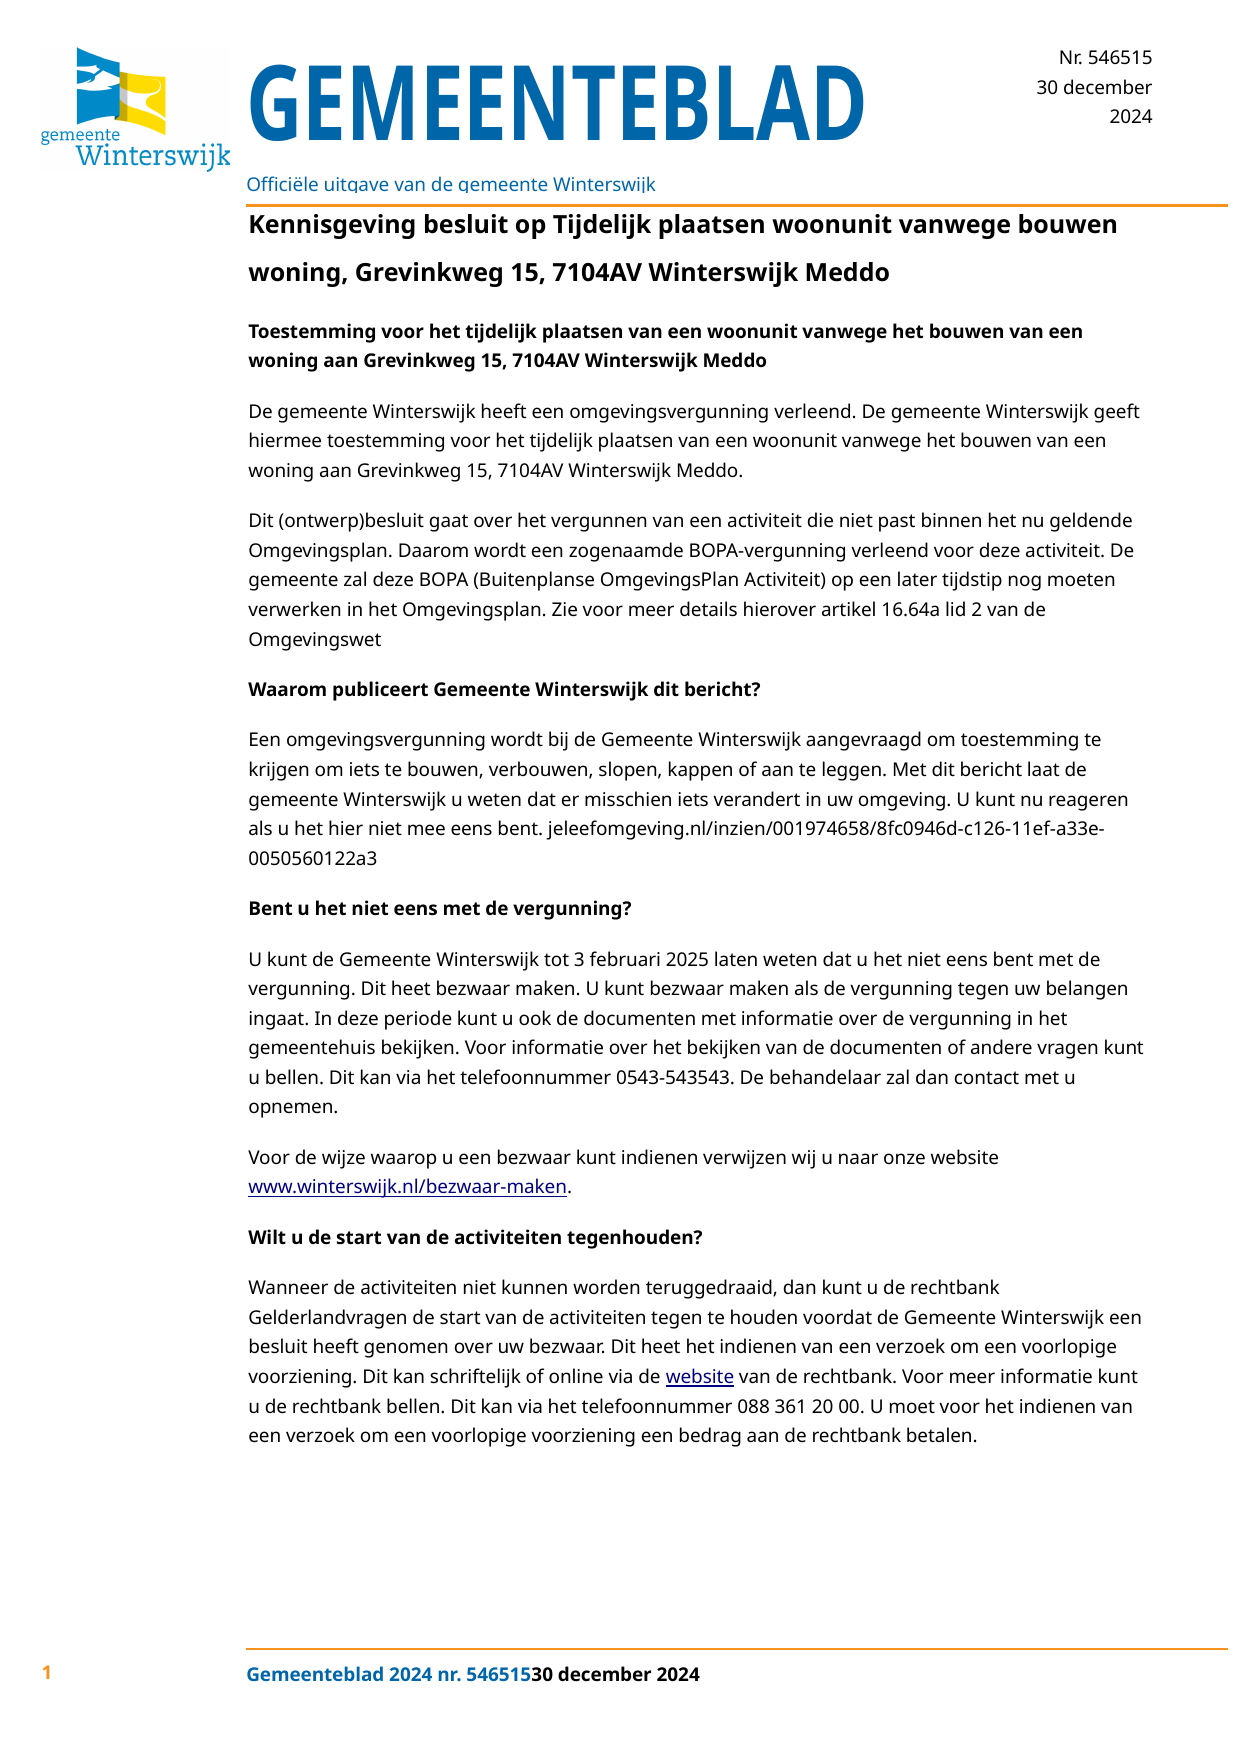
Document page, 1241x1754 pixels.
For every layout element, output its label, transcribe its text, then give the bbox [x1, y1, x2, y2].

text Wanneer de activiteiten niet kunnen worden teruggedraaid, dan kunt u de rechtbank Gelderlandvragen de start van de activiteiten tegen te houden voordat de Gemeente Winterswijk een besluit heeft genomen over uw bezwaar. Dit heet het indienen van een verzoek om een voorlopige voorziening. Dit kan schriftelijk of online via de website van de rechtbank. Voor meer informatie kunt u de rechtbank bellen. Dit kan via het telefoonnummer 088 361 20 00. U moet voor het indienen van een verzoek om een voorlopige voorziening een bedrag aan de rechtbank betalen. [248, 1274, 1152, 1448]
picture [225, 153, 231, 162]
text Bent u het niet eens met de vergunning? [248, 895, 1152, 921]
text Toestemming voor het tijdelijk plaatsen van een woonunit vanwege het bouwen van een woning aan Grevinkweg 15, 7104AV Winterswijk Meddo [248, 318, 1152, 373]
text Voor de wijze waarop u een bezwaar kunt indienen verwijzen wij u naar onze website www.winterswijk.nl/bezwaar-maken. [248, 1144, 1152, 1199]
text Wilt u de start van de activiteiten tegenhouden? [248, 1224, 1152, 1250]
text Kennisgeving besluit op Tijdelijk plaatsen woonunit vanwege bouwen woning, Grevinkweg 15, 7104AV Winterswijk Meddo [248, 207, 1152, 288]
text Een omgevingsvergunning wordt bij de Gemeente Winterswijk aangevraagd om toestemming te krijgen om iets te bouwen, verbouwen, slopen, kappen of aan te leggen. Met dit bericht laat de gemeente Winterswijk u weten dat er misschien iets verandert in uw omgeving. U kunt nu reageren als u het hier niet mee eens bent. jeleefomgeving.nl/inzien/001974658/8fc0946d-c126-11ef-a33e-0050560122a3 [248, 727, 1152, 871]
text De gemeente Winterswijk heeft een omgevingsvergunning verleend. De gemeente Winterswijk geeft hiermee toestemming voor het tijdelijk plaatsen van een woonunit vanwege het bouwen van een woning aan Grevinkweg 15, 7104AV Winterswijk Meddo. [248, 398, 1152, 483]
picture [41, 47, 231, 172]
text U kunt de Gemeente Winterswijk tot 3 februari 2025 laten weten dat u het niet eens bent met de vergunning. Dit heet bezwaar maken. U kunt bezwaar maken als de vergunning tegen uw belangen ingaat. In deze periode kunt u ook de documenten met informatie over de vergunning in het gemeentehuis bekijken. Voor informatie over het bekijken van de documenten of andere vragen kunt u bellen. Dit kan via het telefoonnummer 0543-543543. De behandelaar zal dan contact met u opnemen. [248, 946, 1152, 1119]
text Waarom publiceert Gemeente Winterswijk dit bericht? [248, 676, 1152, 702]
text Dit (ontwerp)besluit gaat over het vergunnen van een activiteit die niet past binnen het nu geldende Omgevingsplan. Daarom wordt een zogenaamde BOPA-vergunning verleend voor deze activiteit. De gemeente zal deze BOPA (Buitenplanse OmgevingsPlan Activiteit) op een later tijdstip nog moeten verwerken in het Omgevingsplan. Zie voor meer details hierover artikel 16.64a lid 2 van de Omgevingswet [248, 507, 1152, 652]
